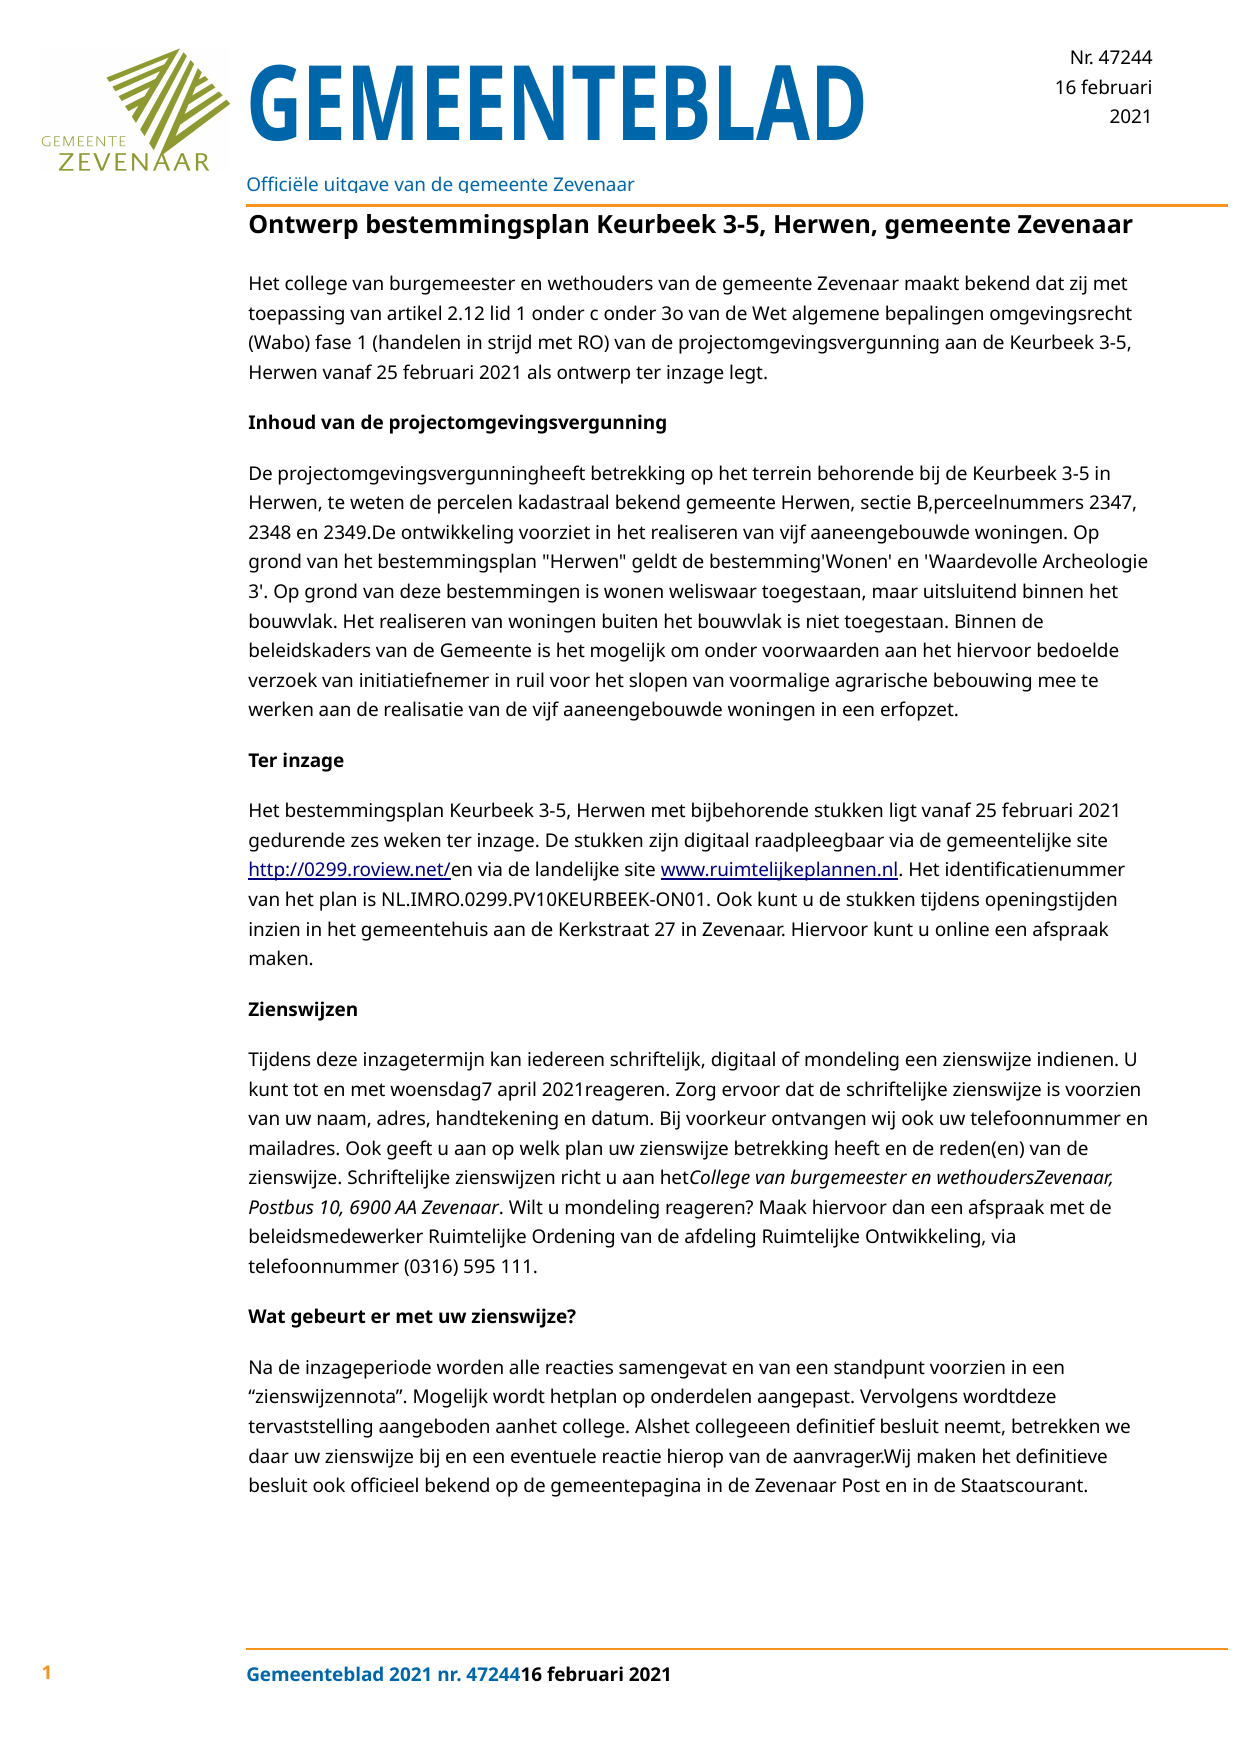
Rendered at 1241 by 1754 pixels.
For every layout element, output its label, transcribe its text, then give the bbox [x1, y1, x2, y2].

text Ontwerp bestemmingsplan Keurbeek 3-5, Herwen, gemeente Zevenaar [248, 207, 1152, 241]
text Wat gebeurt er met uw zienswijze? [248, 1304, 1152, 1329]
text De projectomgevingsvergunningheeft betrekking op het terrein behorende bij de Keurbeek 3-5 in Herwen, te weten de percelen kadastraal bekend gemeente Herwen, sectie B,perceelnummers 2347, 2348 en 2349.De ontwikkeling voorziet in het realiseren van vijf aaneengebouwde woningen. Op grond van het bestemmingsplan "Herwen" geldt de bestemming'Wonen' en 'Waardevolle Archeologie 3'. Op grond van deze bestemmingen is wonen weliswaar toegestaan, maar uitsluitend binnen het bouwvlak. Het realiseren van woningen buiten het bouwvlak is niet toegestaan. Binnen de beleidskaders van de Gemeente is het mogelijk om onder voorwaarden aan het hiervoor bedoelde verzoek van initiatiefnemer in ruil voor het slopen van voormalige agrarische bebouwing mee te werken aan de realisatie van de vijf aaneengebouwde woningen in een erfopzet. [248, 460, 1152, 722]
text Inhoud van de projectomgevingsvergunning [248, 409, 1152, 435]
text Het college van burgemeester en wethouders van de gemeente Zevenaar maakt bekend dat zij met toepassing van artikel 2.12 lid 1 onder c onder 3o van de Wet algemene bepalingen omgevingsrecht (Wabo) fase 1 (handelen in strijd met RO) van de projectomgevingsvergunning aan de Keurbeek 3-5, Herwen vanaf 25 februari 2021 als ontwerp ter inzage legt. [248, 270, 1152, 385]
text Na de inzageperiode worden alle reacties samengevat en van een standpunt voorzien in een “zienswijzennota”. Mogelijk wordt hetplan op onderdelen aangepast. Vervolgens wordtdeze tervaststelling aangeboden aanhet college. Alshet collegeeen definitief besluit neemt, betrekken we daar uw zienswijze bij en een eventuele reactie hierop van de aanvrager.Wij maken het definitieve besluit ook officieel bekend op de gemeentepagina in de Zevenaar Post en in de Staatscourant. [248, 1354, 1152, 1498]
text Ter inzage [248, 747, 1152, 773]
text Tijdens deze inzagetermijn kan iedereen schriftelijk, digitaal of mondeling een zienswijze indienen. U kunt tot en met woensdag7 april 2021reageren. Zorg ervoor dat de schriftelijke zienswijze is voorzien van uw naam, adres, handtekening en datum. Bij voorkeur ontvangen wij ook uw telefoonnummer en mailadres. Ook geeft u aan op welk plan uw zienswijze betrekking heeft en de reden(en) van de zienswijze. Schriftelijke zienswijzen richt u aan hetCollege van burgemeester en wethoudersZevenaar, Postbus 10, 6900 AA Zevenaar. Wilt u mondeling reageren? Maak hiervoor dan een afspraak met de beleidsmedewerker Ruimtelijke Ordening van de afdeling Ruimtelijke Ontwikkeling, via telefoonnummer (0316) 595 111. [248, 1046, 1152, 1279]
text Het bestemmingsplan Keurbeek 3-5, Herwen met bijbehorende stukken ligt vanaf 25 februari 2021 gedurende zes weken ter inzage. De stukken zijn digitaal raadpleegbaar via de gemeentelijke site http://0299.roview.net/en via de landelijke site www.ruimtelijkeplannen.nl. Het identificatienummer van het plan is NL.IMRO.0299.PV10KEURBEEK-ON01. Ook kunt u de stukken tijdens openingstijden inzien in het gemeentehuis aan de Kerkstraat 27 in Zevenaar. Hiervoor kunt u online een afspraak maken. [248, 797, 1152, 971]
text Zienswijzen [248, 996, 1152, 1021]
picture [41, 47, 231, 172]
